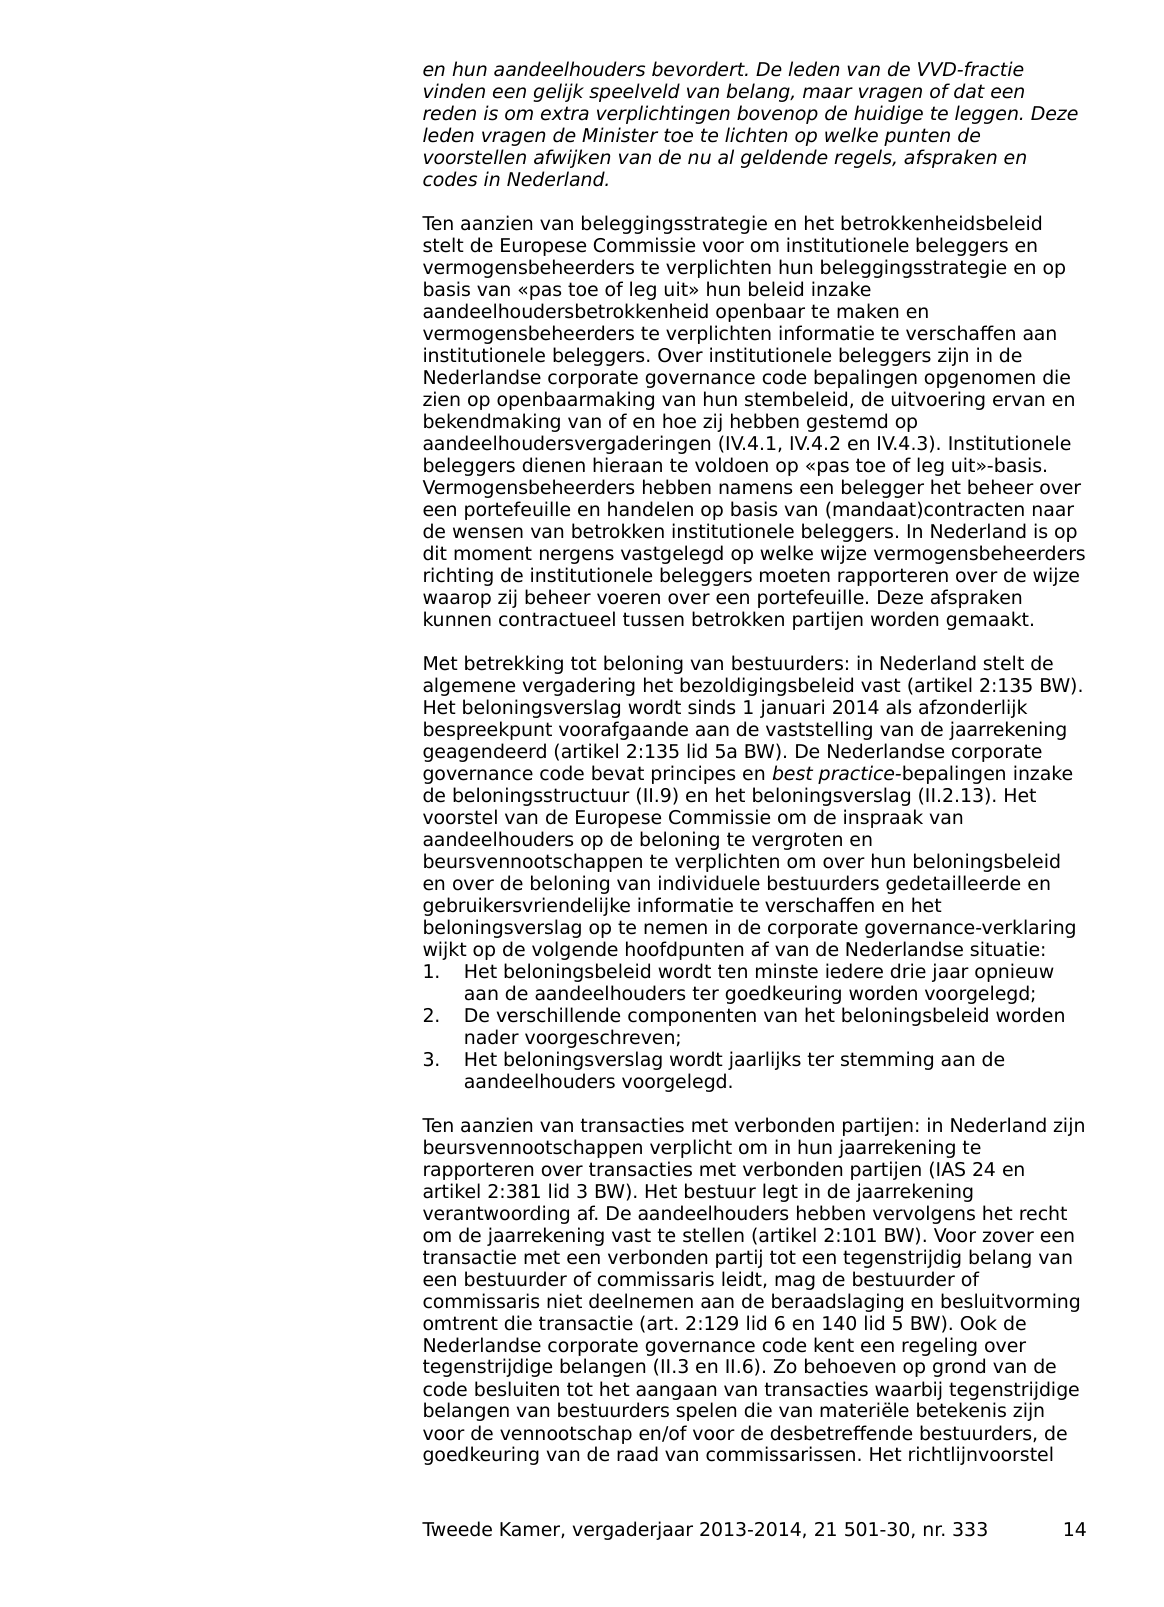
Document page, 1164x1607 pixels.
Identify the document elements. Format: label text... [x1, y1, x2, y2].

text Met betrekking tot beloning van bestuurders: in Nederland stelt de algemene vergadering het bezoldigingsbeleid vast (artikel 2:135 BW). Het beloningsverslag wordt sinds 1 januari 2014 als afzonderlijk bespreekpunt voorafgaande aan de vaststelling van de jaarrekening geagendeerd (artikel 2:135 lid 5a BW). De Nederlandse corporate governance code bevat principes en best practice-bepalingen inzake de beloningsstructuur (II.9) en het beloningsverslag (II.2.13). Het voorstel van de Europese Commissie om de inspraak van aandeelhouders op de beloning te vergroten en beursvennootschappen te verplichten om over hun beloningsbeleid en over de beloning van individuele bestuurders gedetailleerde en gebruikersvriendelijke informatie te verschaffen en het beloningsverslag op te nemen in de corporate governance-verklaring wijkt op de volgende hoofdpunten af van de Nederlandse situatie: [422, 653, 1087, 961]
text 2. De verschillende componenten van het beloningsbeleid worden nader voorgeschreven; [422, 1004, 1087, 1048]
text Ten aanzien van beleggingsstrategie en het betrokkenheidsbeleid stelt de Europese Commissie voor om institutionele beleggers en vermogensbeheerders te verplichten hun beleggingsstrategie en op basis van «pas toe of leg uit» hun beleid inzake aandeelhoudersbetrokkenheid openbaar te maken en vermogensbeheerders te verplichten informatie te verschaffen aan institutionele beleggers. Over institutionele beleggers zijn in de Nederlandse corporate governance code bepalingen opgenomen die zien op openbaarmaking van hun stembeleid, de uitvoering ervan en bekendmaking van of en hoe zij hebben gestemd op aandeelhoudersvergaderingen (IV.4.1, IV.4.2 en IV.4.3). Institutionele beleggers dienen hieraan te voldoen op «pas toe of leg uit»-basis. Vermogensbeheerders hebben namens een belegger het beheer over een portefeuille en handelen op basis van (mandaat)contracten naar de wensen van betrokken institutionele beleggers. In Nederland is op dit moment nergens vastgelegd op welke wijze vermogensbeheerders richting de institutionele beleggers moeten rapporteren over de wijze waarop zij beheer voeren over een portefeuille. Deze afspraken kunnen contractueel tussen betrokken partijen worden gemaakt. [422, 213, 1087, 631]
text en hun aandeelhouders bevordert. De leden van de VVD-fractie vinden een gelijk speelveld van belang, maar vragen of dat een reden is om extra verplichtingen bovenop de huidige te leggen. Deze leden vragen de Minister toe te lichten op welke punten de voorstellen afwijken van de nu al geldende regels, afspraken en codes in Nederland. [422, 59, 1087, 191]
text Ten aanzien van transacties met verbonden partijen: in Nederland zijn beursvennootschappen verplicht om in hun jaarrekening te rapporteren over transacties met verbonden partijen (IAS 24 en artikel 2:381 lid 3 BW). Het bestuur legt in de jaarrekening verantwoording af. De aandeelhouders hebben vervolgens het recht om de jaarrekening vast te stellen (artikel 2:101 BW). Voor zover een transactie met een verbonden partij tot een tegenstrijdig belang van een bestuurder of commissaris leidt, mag de bestuurder of commissaris niet deelnemen aan de beraadslaging en besluitvorming omtrent die transactie (art. 2:129 lid 6 en 140 lid 5 BW). Ook de Nederlandse corporate governance code kent een regeling over tegenstrijdige belangen (II.3 en II.6). Zo behoeven op grond van de code besluiten tot het aangaan van transacties waarbij tegenstrijdige belangen van bestuurders spelen die van materiële betekenis zijn voor de vennootschap en/of voor de desbetreffende bestuurders, de goedkeuring van de raad van commissarissen. Het richtlijnvoorstel [422, 1115, 1087, 1466]
text 1. Het beloningsbeleid wordt ten minste iedere drie jaar opnieuw aan de aandeelhouders ter goedkeuring worden voorgelegd; [422, 961, 1087, 1004]
text 3. Het beloningsverslag wordt jaarlijks ter stemming aan de aandeelhouders voorgelegd. [422, 1048, 1087, 1092]
